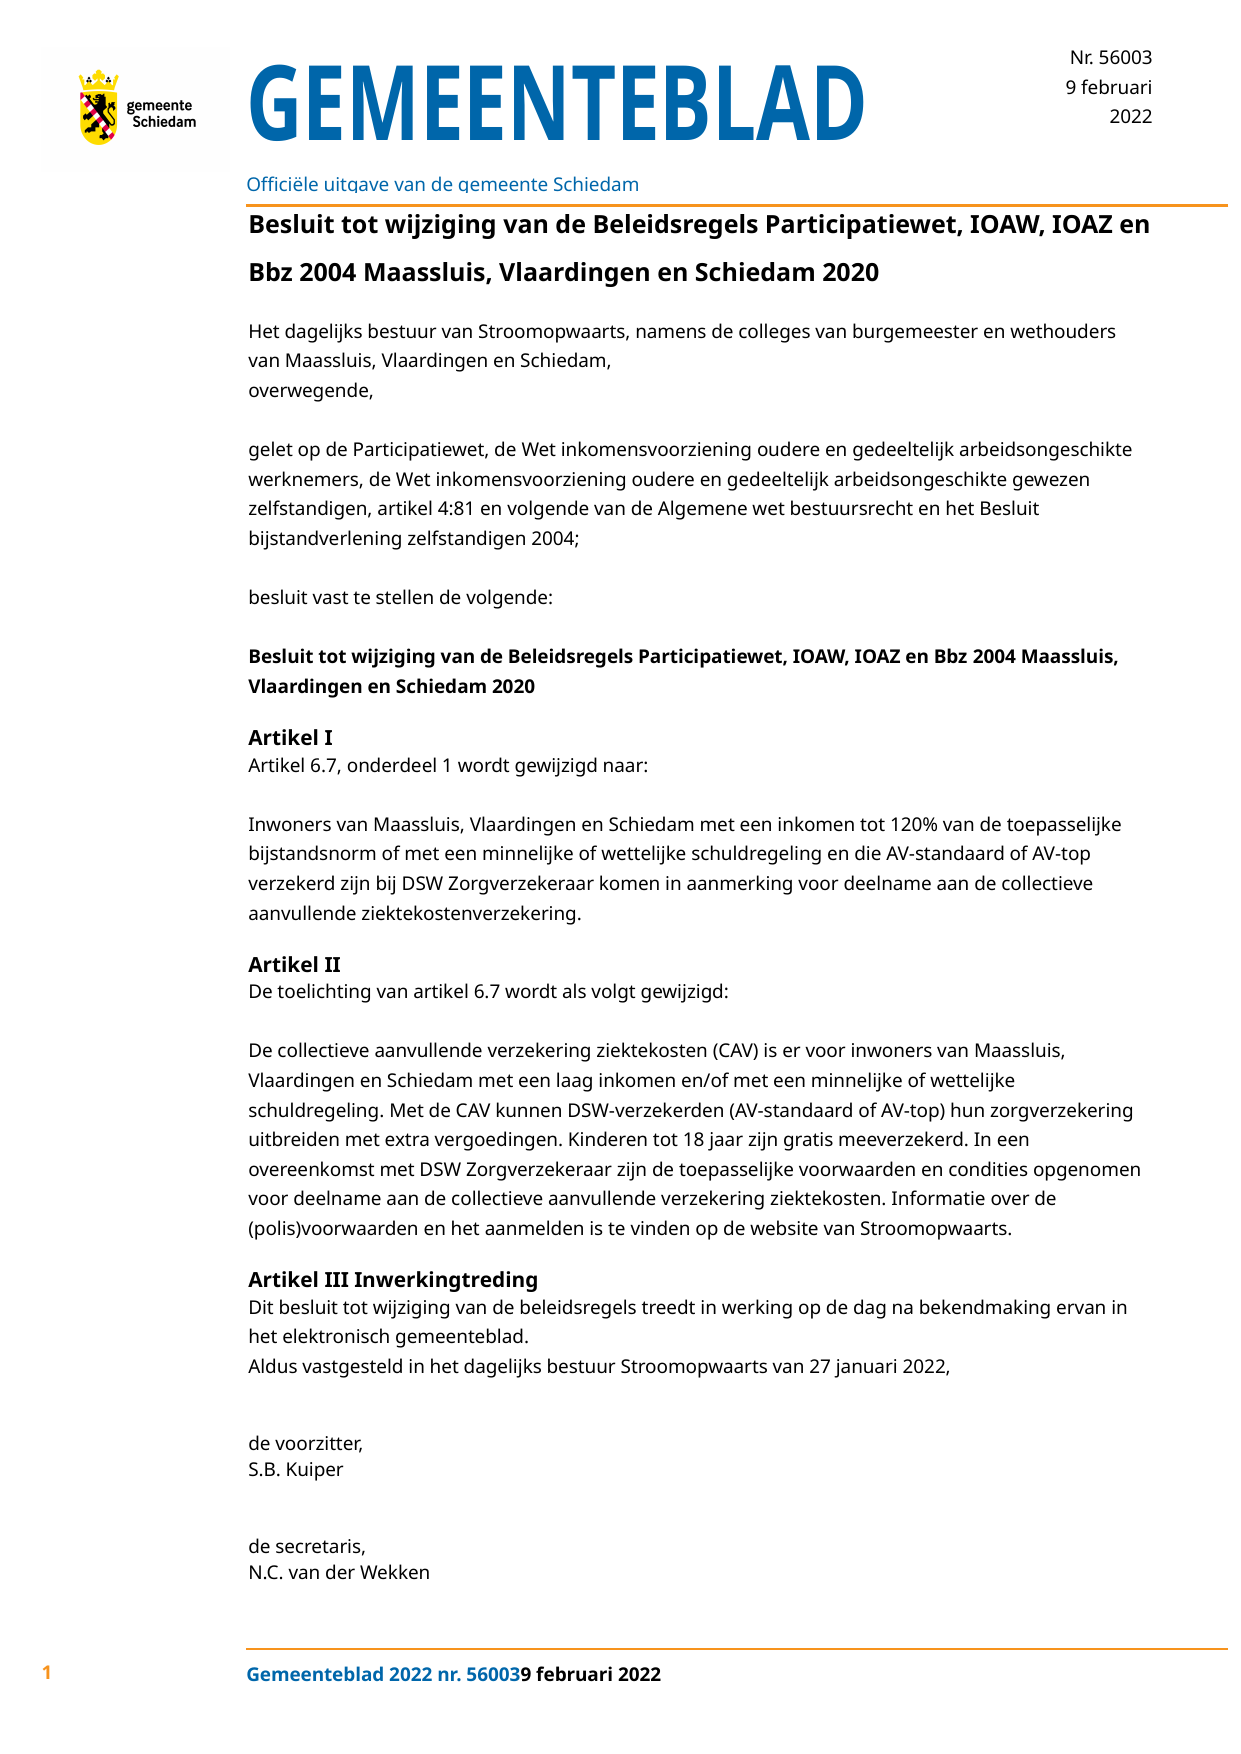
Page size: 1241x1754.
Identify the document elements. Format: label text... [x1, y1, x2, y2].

text Artikel 6.7, onderdeel 1 wordt gewijzigd naar: [248, 752, 1152, 777]
text de voorzitter, [248, 1430, 1152, 1456]
text S.B. Kuiper [248, 1456, 1152, 1482]
text Artikel I [248, 723, 1152, 752]
text Aldus vastgesteld in het dagelijks bestuur Stroomopwaarts van 27 januari 2022, [248, 1353, 1152, 1379]
text de secretaris, [248, 1533, 1152, 1559]
text N.C. van der Wekken [248, 1559, 1152, 1585]
text Besluit tot wijziging van de Beleidsregels Participatiewet, IOAW, IOAZ en Bbz 2004 Maassluis, Vlaardingen en Schiedam 2020 [248, 207, 1152, 288]
text overwegende, [248, 377, 1152, 403]
text Inwoners van Maassluis, Vlaardingen en Schiedam met een inkomen tot 120% van de toepasselijke bijstandsnorm of met een minnelijke of wettelijke schuldregeling en die AV-standaard of AV-top verzekerd zijn bij DSW Zorgverzekeraar komen in aanmerking voor deelname aan de collectieve aanvullende ziektekostenverzekering. [248, 811, 1152, 925]
text Besluit tot wijziging van de Beleidsregels Participatiewet, IOAW, IOAZ en Bbz 2004 Maassluis, Vlaardingen en Schiedam 2020 [248, 643, 1152, 699]
text Het dagelijks bestuur van Stroomopwaarts, namens de colleges van burgemeester en wethouders van Maassluis, Vlaardingen en Schiedam, [248, 318, 1152, 373]
text besluit vast te stellen de volgende: [248, 584, 1152, 610]
text gelet op de Participatiewet, de Wet inkomensvoorziening oudere en gedeeltelijk arbeidsongeschikte werknemers, de Wet inkomensvoorziening oudere en gedeeltelijk arbeidsongeschikte gewezen zelfstandigen, artikel 4:81 en volgende van de Algemene wet bestuursrecht en het Besluit bijstandverlening zelfstandigen 2004; [248, 436, 1152, 551]
picture [41, 47, 231, 172]
text De collectieve aanvullende verzekering ziektekosten (CAV) is er voor inwoners van Maassluis, Vlaardingen en Schiedam met een laag inkomen en/of met een minnelijke of wettelijke schuldregeling. Met de CAV kunnen DSW-verzekerden (AV-standaard of AV-top) hun zorgverzekering uitbreiden met extra vergoedingen. Kinderen tot 18 jaar zijn gratis meeverzekerd. In een overeenkomst met DSW Zorgverzekeraar zijn de toepasselijke voorwaarden en condities opgenomen voor deelname aan de collectieve aanvullende verzekering ziektekosten. Informatie over de (polis)voorwaarden en het aanmelden is te vinden op de website van Stroomopwaarts. [248, 1038, 1152, 1241]
text De toelichting van artikel 6.7 wordt als volgt gewijzigd: [248, 978, 1152, 1004]
text Artikel III Inwerkingtreding [248, 1266, 1152, 1294]
text Dit besluit tot wijziging van de beleidsregels treedt in werking op de dag na bekendmaking ervan in het elektronisch gemeenteblad. [248, 1294, 1152, 1349]
text Artikel II [248, 950, 1152, 978]
